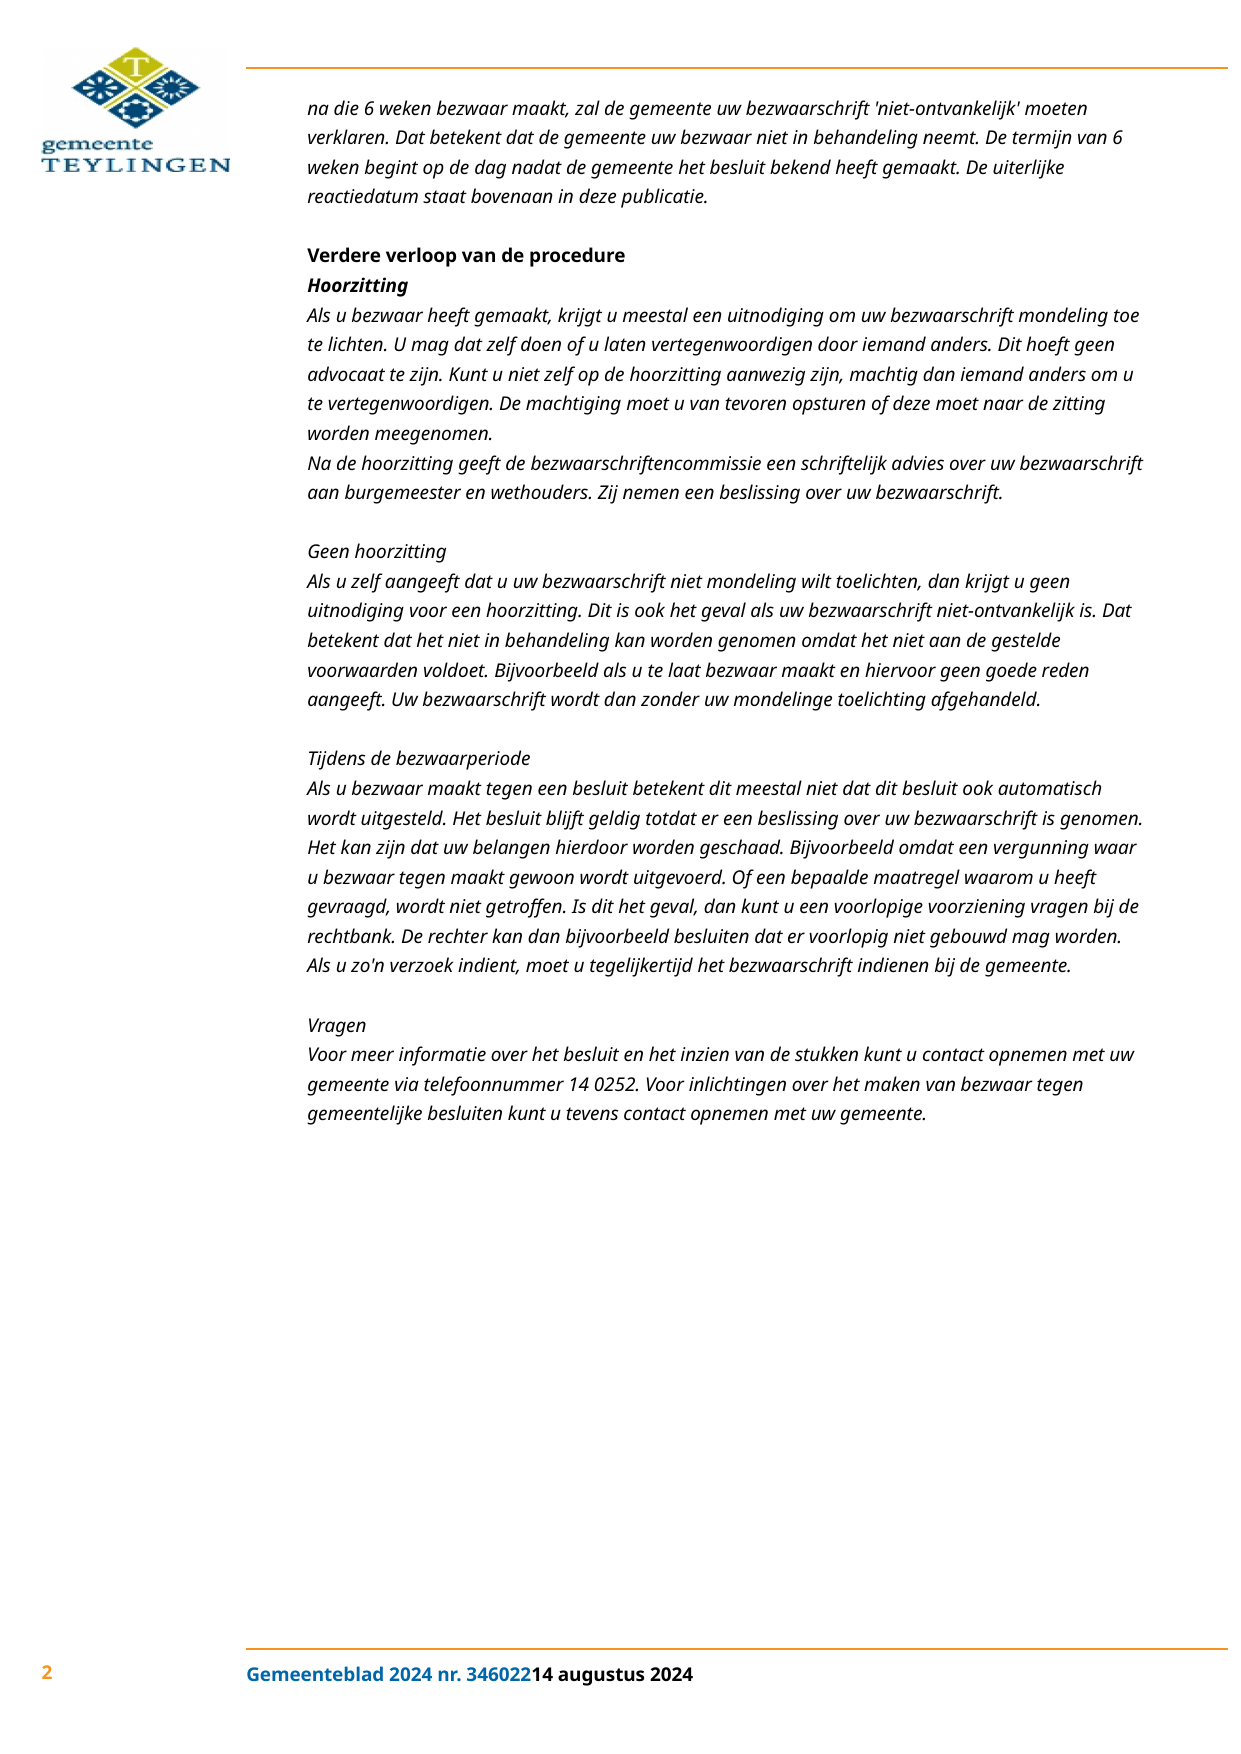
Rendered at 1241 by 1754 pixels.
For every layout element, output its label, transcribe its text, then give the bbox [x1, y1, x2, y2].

list Tijdens de bezwaarperiode [248, 746, 1152, 771]
list Geen hoorzitting [248, 538, 1152, 564]
list na die 6 weken bezwaar maakt, zal de gemeente uw bezwaarschrift 'niet-ontvankelijk' moeten verklaren. Dat betekent dat de gemeente uw bezwaar niet in behandeling neemt. De termijn van 6 weken begint op de dag nadat de gemeente het besluit bekend heeft gemaakt. De uiterlijke reactiedatum staat bovenaan in deze publicatie. [248, 95, 1152, 209]
picture [41, 47, 231, 172]
list Vragen [248, 1012, 1152, 1038]
list Na de hoorzitting geeft de bezwaarschriftencommissie een schriftelijk advies over uw bezwaarschrift aan burgemeester en wethouders. Zij nemen een beslissing over uw bezwaarschrift. [248, 450, 1152, 505]
list Verdere verloop van de procedure [248, 243, 1152, 268]
list Als u bezwaar heeft gemaakt, krijgt u meestal een uitnodiging om uw bezwaarschrift mondeling toe te lichten. U mag dat zelf doen of u laten vertegenwoordigen door iemand anders. Dit hoeft geen advocaat te zijn. Kunt u niet zelf op de hoorzitting aanwezig zijn, machtig dan iemand anders om u te vertegenwoordigen. De machtiging moet u van tevoren opsturen of deze moet naar de zitting worden meegenomen. [248, 302, 1152, 446]
list Als u bezwaar maakt tegen een besluit betekent dit meestal niet dat dit besluit ook automatisch wordt uitgesteld. Het besluit blijft geldig totdat er een beslissing over uw bezwaarschrift is genomen. Het kan zijn dat uw belangen hierdoor worden geschaad. Bijvoorbeeld omdat een vergunning waar u bezwaar tegen maakt gewoon wordt uitgevoerd. Of een bepaalde maatregel waarom u heeft gevraagd, wordt niet getroffen. Is dit het geval, dan kunt u een voorlopige voorziening vragen bij de rechtbank. De rechter kan dan bijvoorbeeld besluiten dat er voorlopig niet gebouwd mag worden. Als u zo'n verzoek indient, moet u tegelijkertijd het bezwaarschrift indienen bij de gemeente. [248, 775, 1152, 978]
list Hoorzitting [248, 272, 1152, 298]
list Voor meer informatie over het besluit en het inzien van de stukken kunt u contact opnemen met uw gemeente via telefoonnummer 14 0252. Voor inlichtingen over het maken van bezwaar tegen gemeentelijke besluiten kunt u tevens contact opnemen met uw gemeente. [248, 1041, 1152, 1126]
list Als u zelf aangeeft dat u uw bezwaarschrift niet mondeling wilt toelichten, dan krijgt u geen uitnodiging voor een hoorzitting. Dit is ook het geval als uw bezwaarschrift niet-ontvankelijk is. Dat betekent dat het niet in behandeling kan worden genomen omdat het niet aan de gestelde voorwaarden voldoet. Bijvoorbeeld als u te laat bezwaar maakt en hiervoor geen goede reden aangeeft. Uw bezwaarschrift wordt dan zonder uw mondelinge toelichting afgehandeld. [248, 568, 1152, 712]
